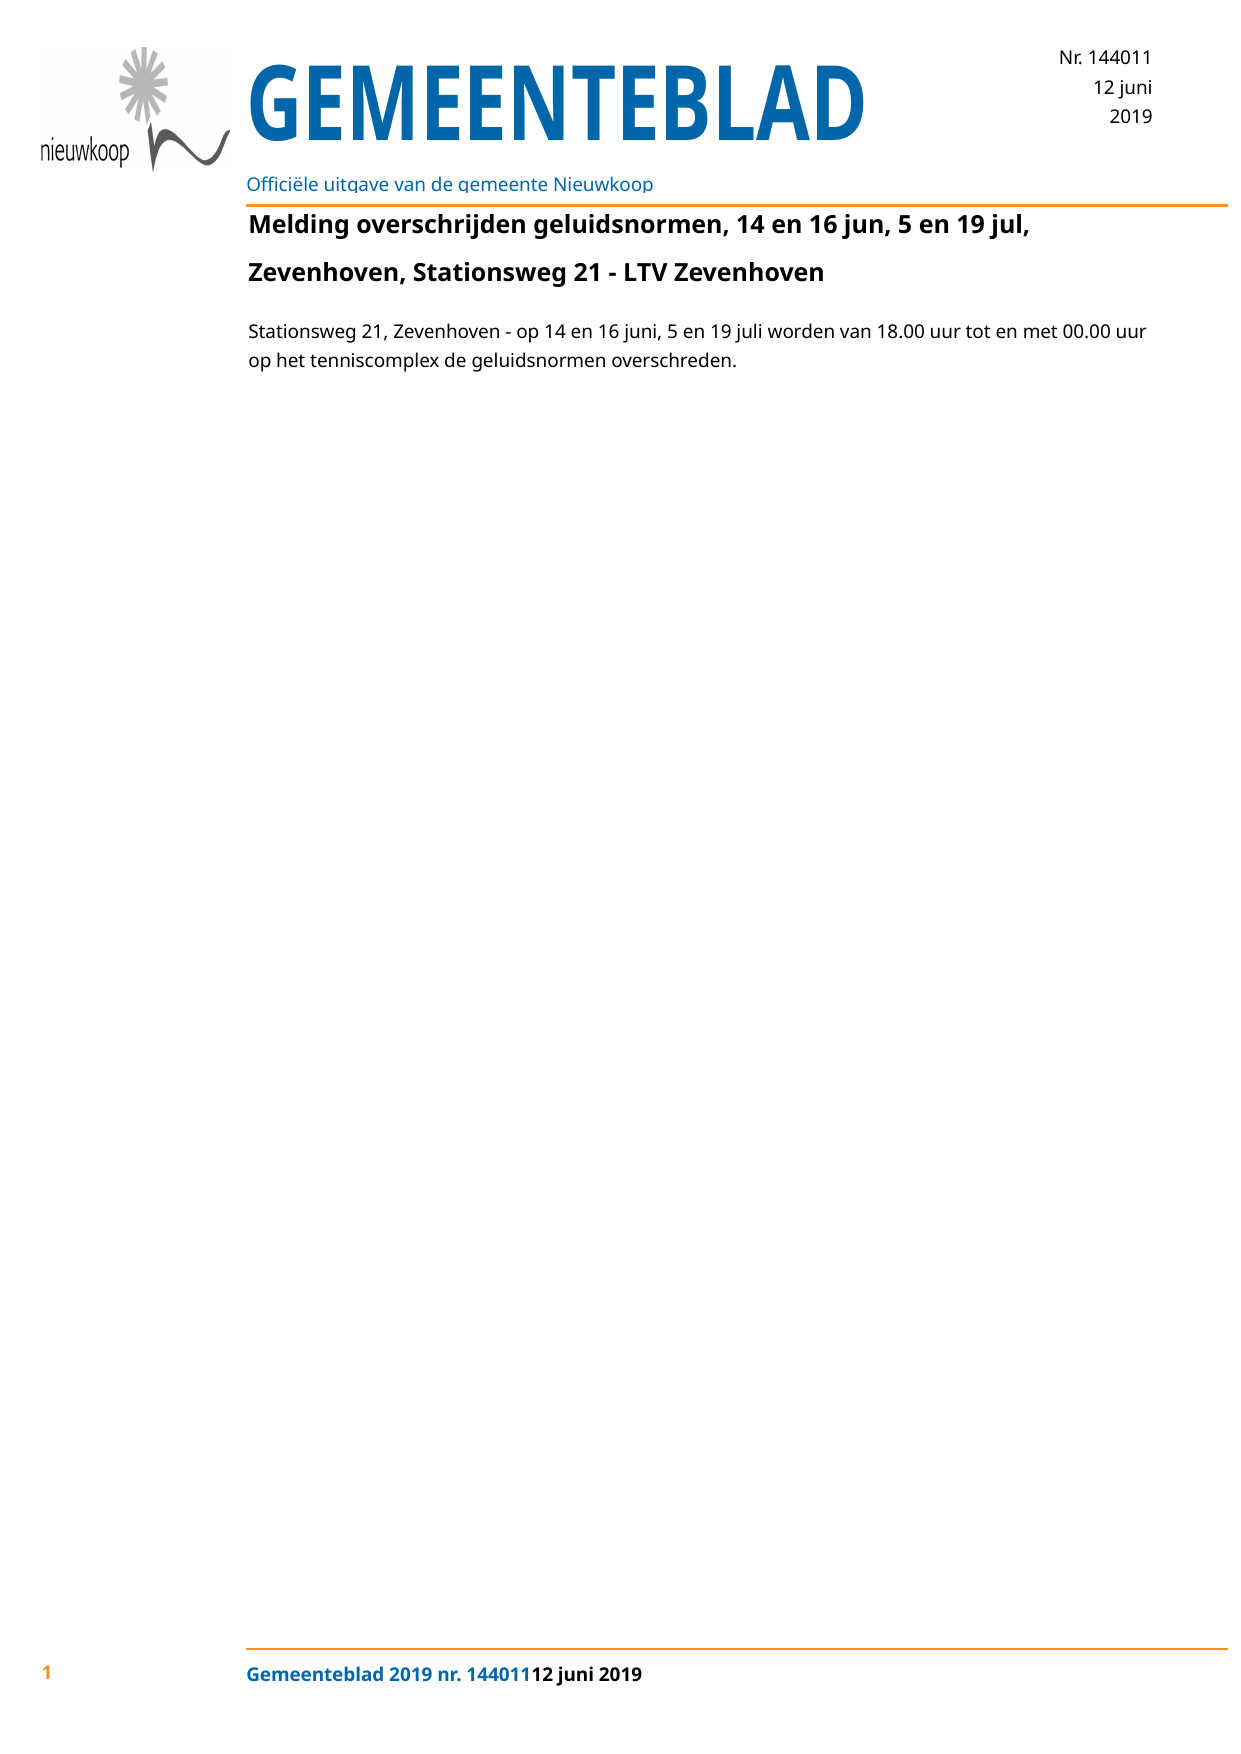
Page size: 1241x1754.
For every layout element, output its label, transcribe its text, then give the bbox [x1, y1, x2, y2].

picture [41, 47, 231, 172]
text Stationsweg 21, Zevenhoven - op 14 en 16 juni, 5 en 19 juli worden van 18.00 uur tot en met 00.00 uur op het tenniscomplex de geluidsnormen overschreden. [248, 318, 1152, 373]
text Melding overschrijden geluidsnormen, 14 en 16 jun, 5 en 19 jul, Zevenhoven, Stationsweg 21 - LTV Zevenhoven [248, 207, 1152, 288]
